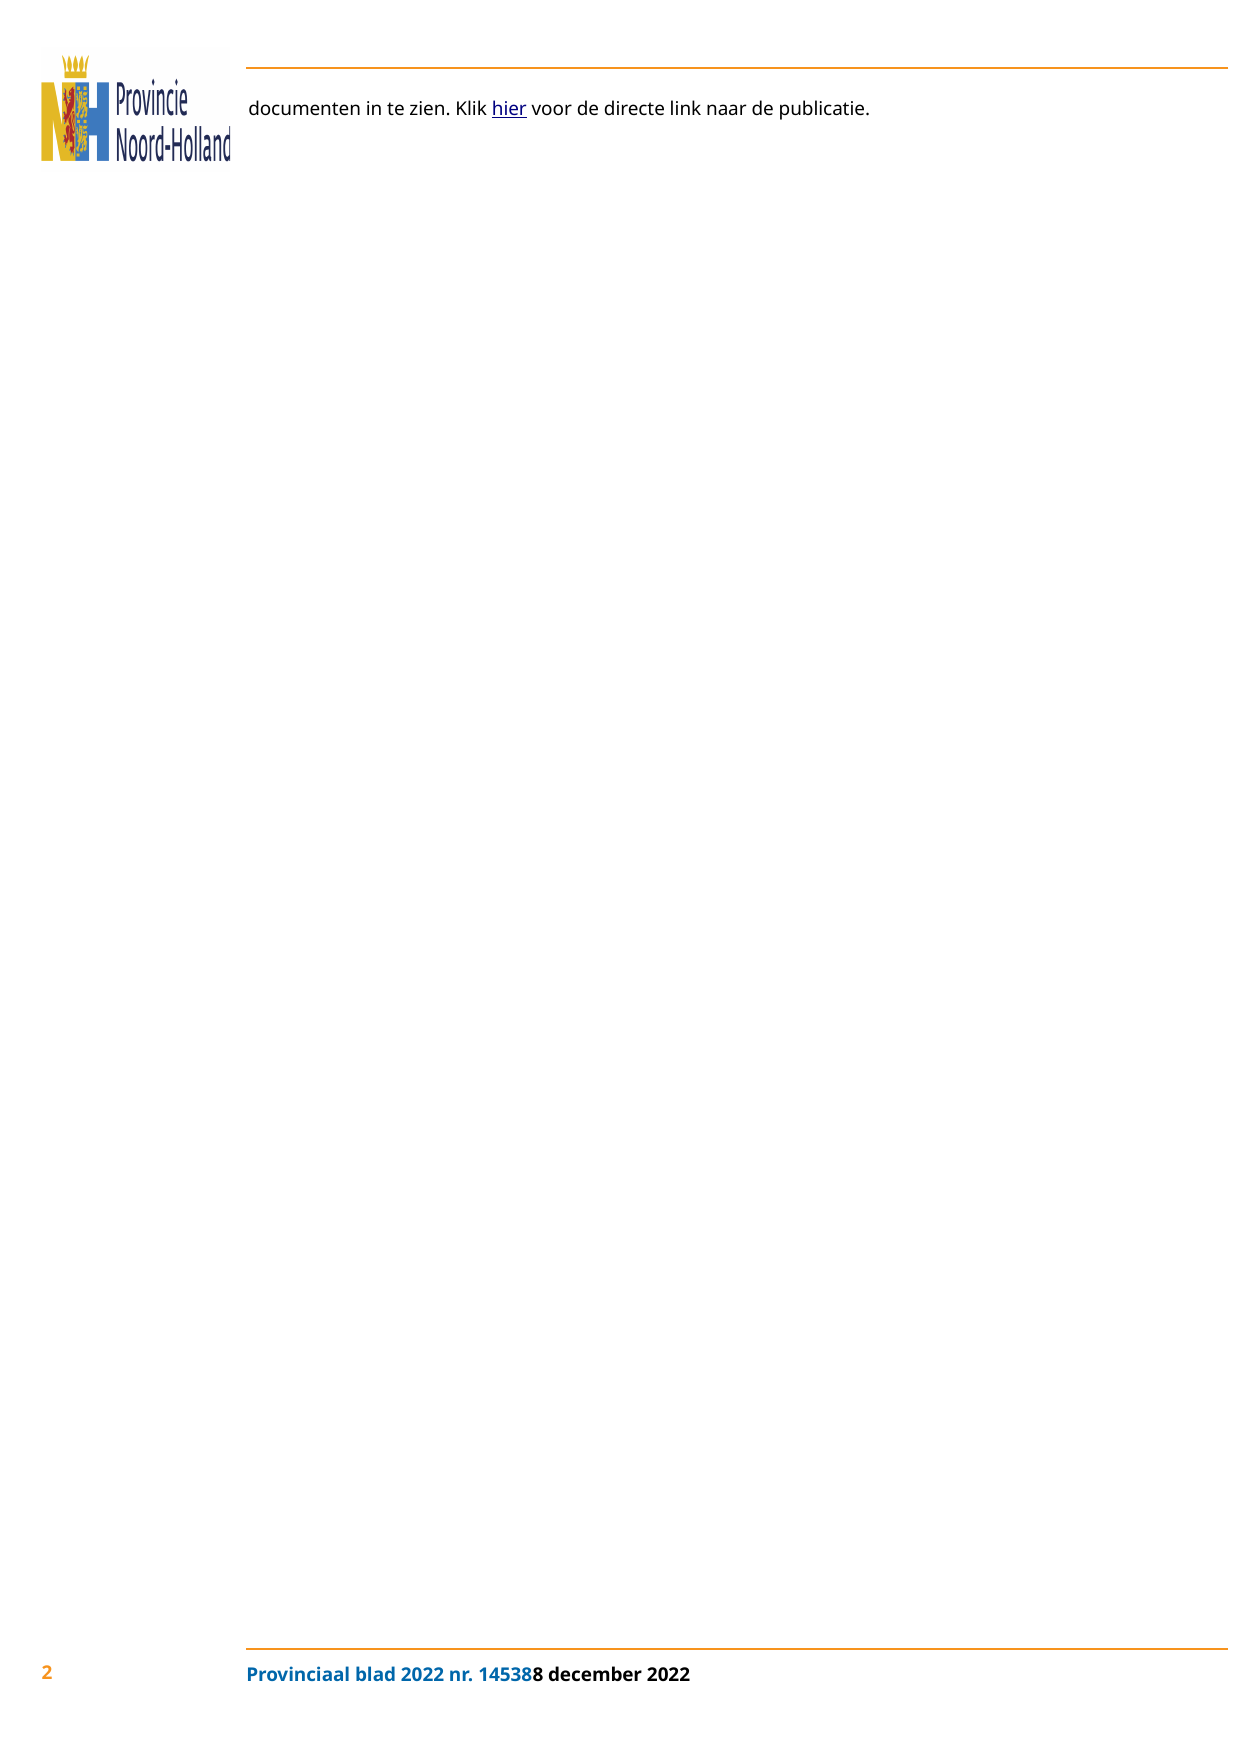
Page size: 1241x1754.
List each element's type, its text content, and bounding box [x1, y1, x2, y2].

text documenten in te zien. Klik hier voor de directe link naar de publicatie. [248, 95, 1152, 121]
picture [41, 47, 231, 172]
